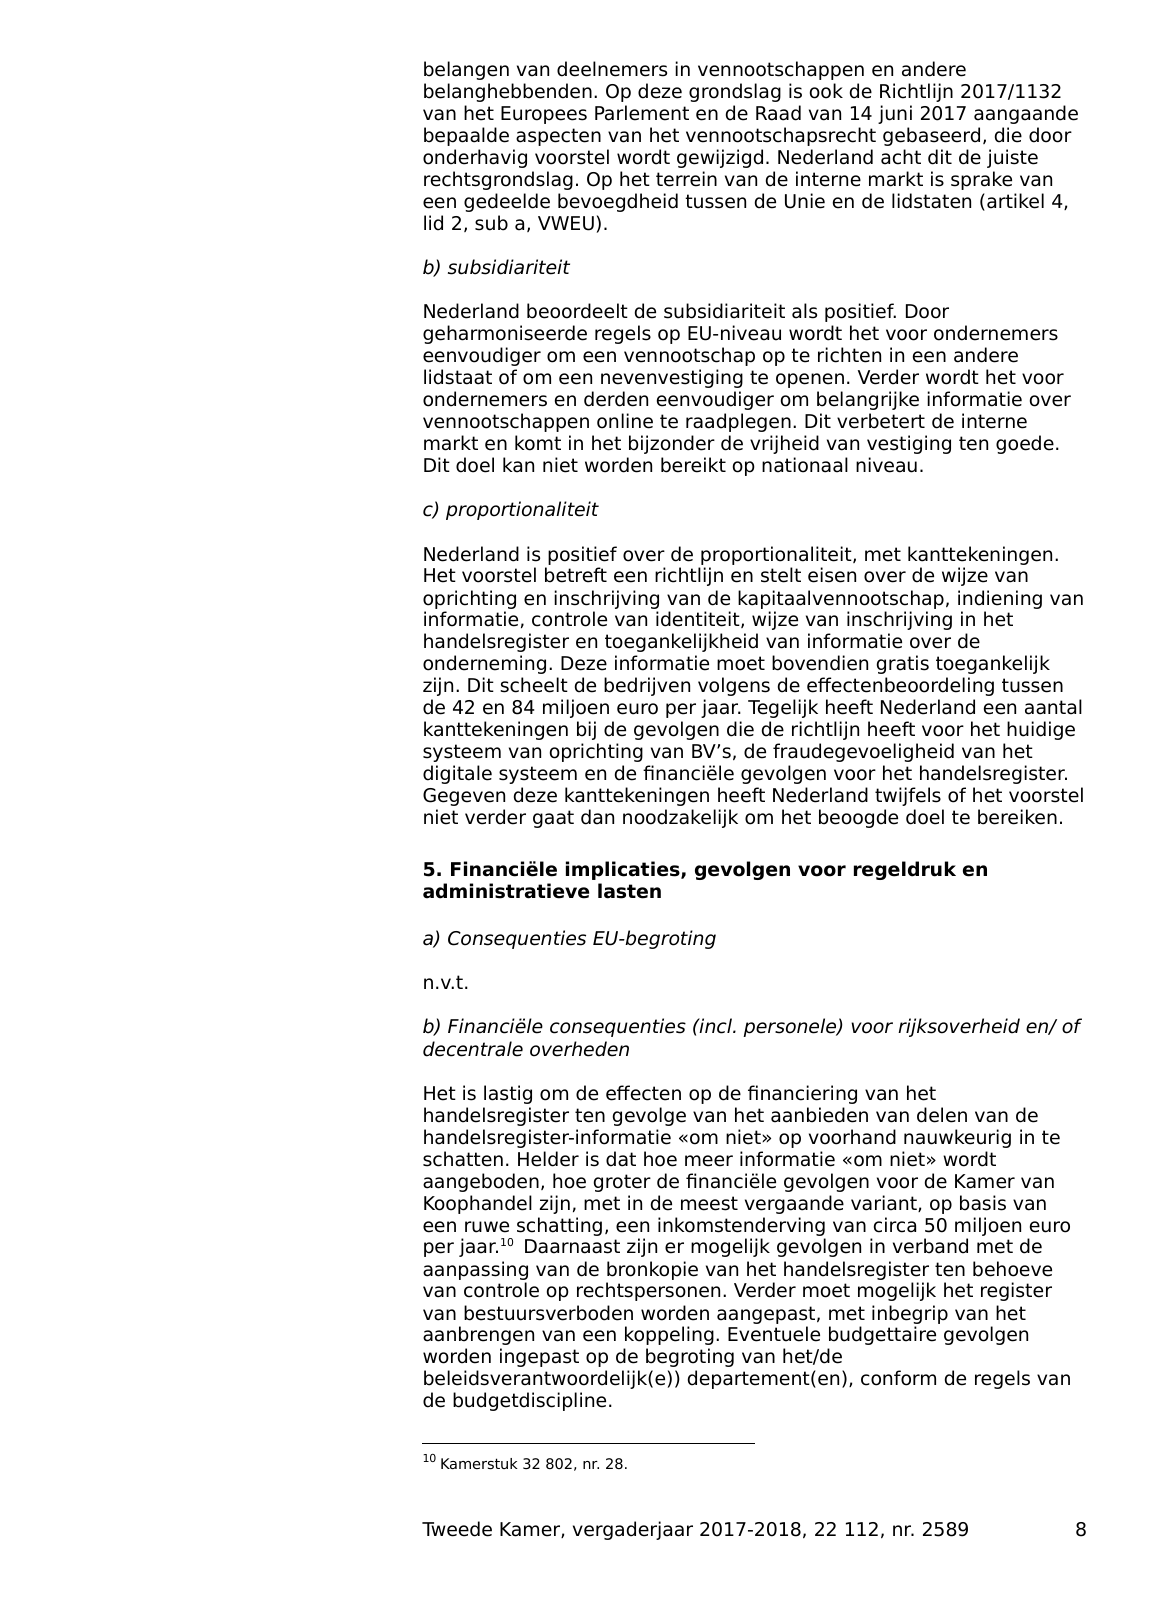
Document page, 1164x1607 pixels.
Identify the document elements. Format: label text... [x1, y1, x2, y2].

text n.v.t. [422, 972, 1087, 994]
text belangen van deelnemers in vennootschappen en andere belanghebbenden. Op deze grondslag is ook de Richtlijn 2017/1132 van het Europees Parlement en de Raad van 14 juni 2017 aangaande bepaalde aspecten van het vennootschapsrecht gebaseerd, die door onderhavig voorstel wordt gewijzigd. Nederland acht dit de juiste rechtsgrondslag. Op het terrein van de interne markt is sprake van een gedeelde bevoegdheid tussen de Unie en de lidstaten (artikel 4, lid 2, sub a, VWEU). [422, 59, 1087, 235]
subtitle a) Consequenties EU-begroting [422, 928, 1087, 950]
subtitle c) proportionaliteit [422, 499, 1087, 521]
text Het is lastig om de effecten op de financiering van het handelsregister ten gevolge van het aanbieden van delen van de handelsregister-informatie «om niet» op voorhand nauwkeurig in te schatten. Helder is dat hoe meer informatie «om niet» wordt aangeboden, hoe groter de financiële gevolgen voor de Kamer van Koophandel zijn, met in de meest vergaande variant, op basis van een ruwe schatting, een inkomstenderving van circa 50 miljoen euro per jaar. Daarnaast zijn er mogelijk gevolgen in verband met de aanpassing van de bronkopie van het handelsregister ten behoeve van controle op rechtspersonen. Verder moet mogelijk het register van bestuursverboden worden aangepast, met inbegrip van het aanbrengen van een koppeling. Eventuele budgettaire gevolgen worden ingepast op de begroting van het/de beleidsverantwoordelijk(e)) departement(en), conform de regels van de budgetdiscipline. [422, 1083, 1087, 1412]
subtitle b) subsidiariteit [422, 257, 1087, 279]
subtitle 5. Financiële implicaties, gevolgen voor regeldruk en administratieve lasten [422, 859, 1087, 903]
text Nederland is positief over de proportionaliteit, met kanttekeningen. Het voorstel betreft een richtlijn en stelt eisen over de wijze van oprichting en inschrijving van de kapitaalvennootschap, indiening van informatie, controle van identiteit, wijze van inschrijving in het handelsregister en toegankelijkheid van informatie over de onderneming. Deze informatie moet bovendien gratis toegankelijk zijn. Dit scheelt de bedrijven volgens de effectenbeoordeling tussen de 42 en 84 miljoen euro per jaar. Tegelijk heeft Nederland een aantal kanttekeningen bij de gevolgen die de richtlijn heeft voor het huidige systeem van oprichting van BV’s, de fraudegevoeligheid van het digitale systeem en de financiële gevolgen voor het handelsregister. Gegeven deze kanttekeningen heeft Nederland twijfels of het voorstel niet verder gaat dan noodzakelijk om het beoogde doel te bereiken. [422, 543, 1087, 829]
text Kamerstuk 32 802, nr. 28. [422, 1452, 1087, 1474]
subtitle b) Financiële consequenties (incl. personele) voor rijksoverheid en/ of decentrale overheden [422, 1016, 1087, 1060]
text Nederland beoordeelt de subsidiariteit als positief. Door geharmoniseerde regels op EU-niveau wordt het voor ondernemers eenvoudiger om een vennootschap op te richten in een andere lidstaat of om een nevenvestiging te openen. Verder wordt het voor ondernemers en derden eenvoudiger om belangrijke informatie over vennootschappen online te raadplegen. Dit verbetert de interne markt en komt in het bijzonder de vrijheid van vestiging ten goede. Dit doel kan niet worden bereikt op nationaal niveau. [422, 301, 1087, 477]
